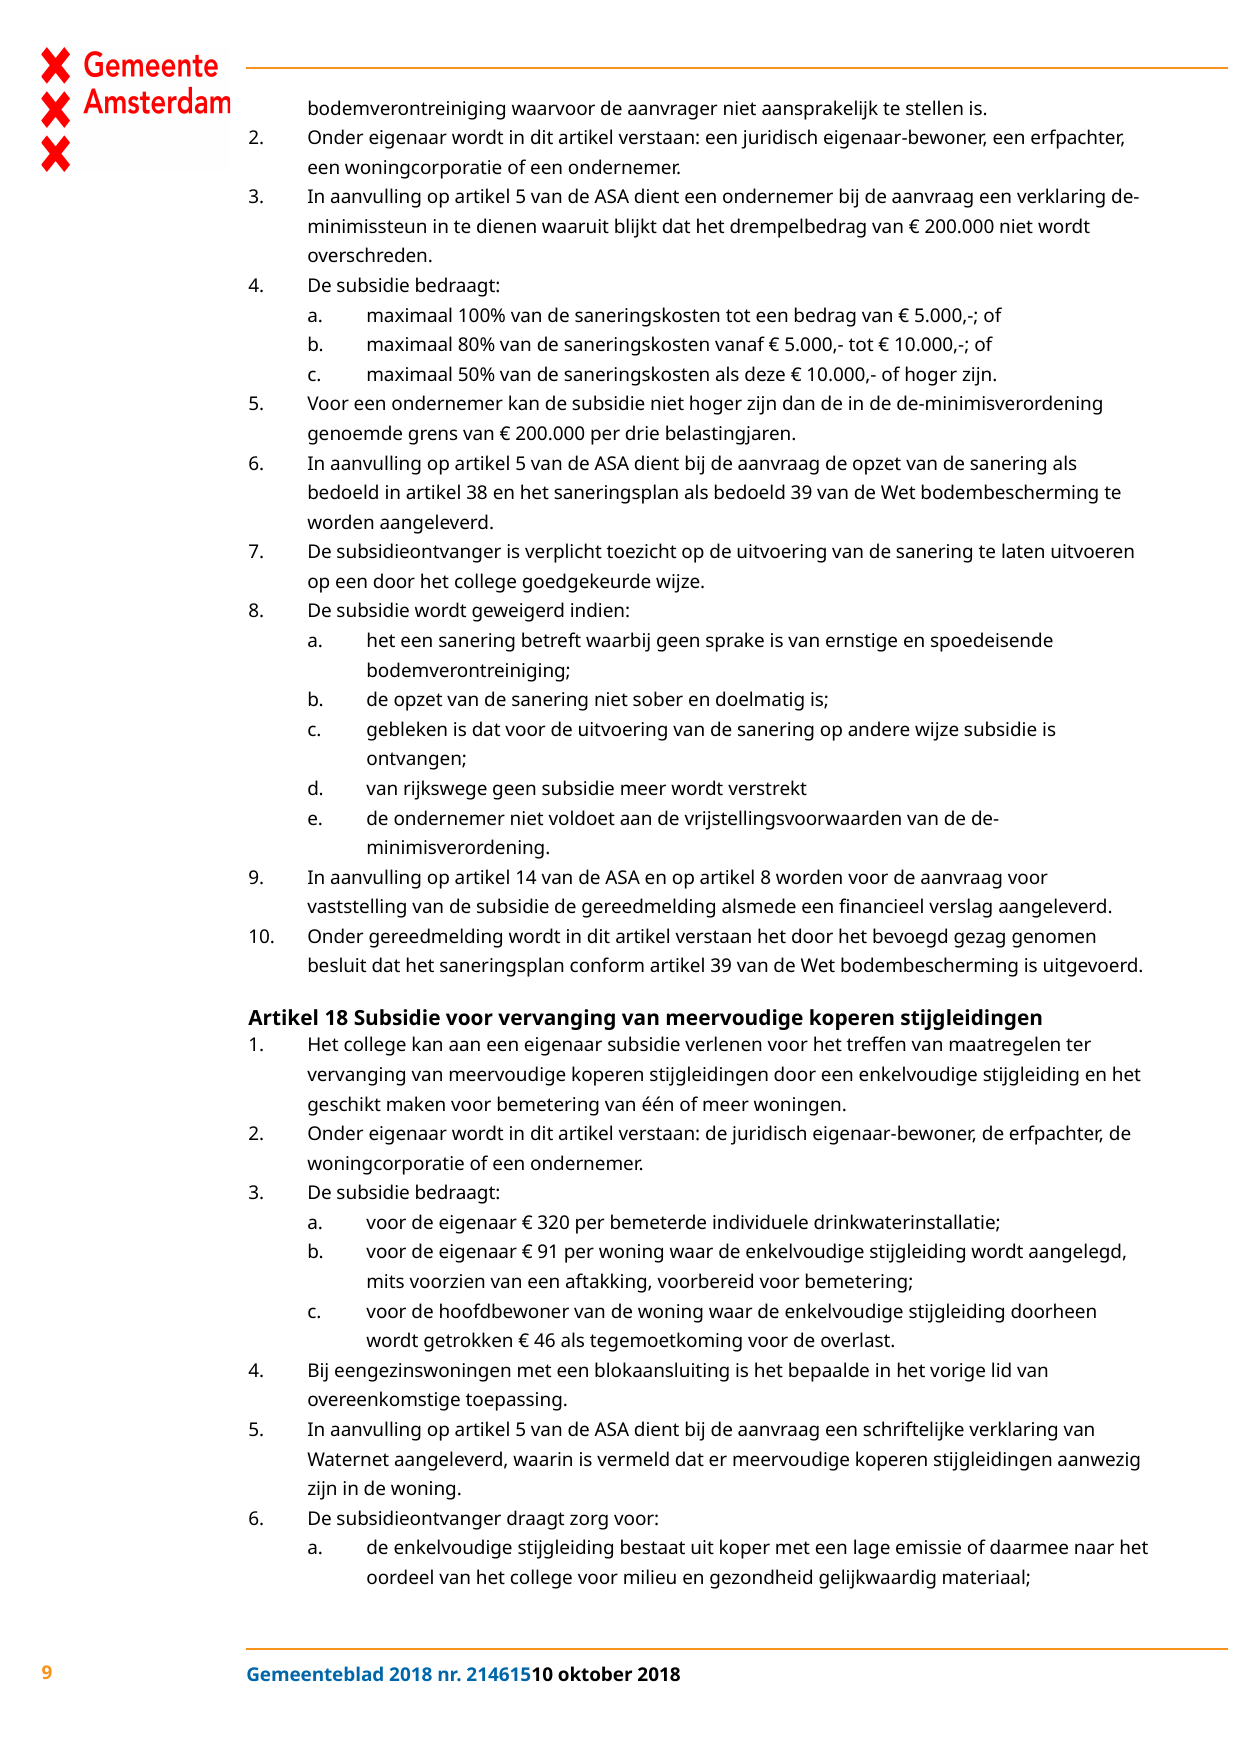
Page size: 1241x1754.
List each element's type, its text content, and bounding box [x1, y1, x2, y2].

list gebleken is dat voor de uitvoering van de sanering op andere wijze subsidie is ontvangen; [307, 716, 1152, 771]
list voor de eigenaar € 91 per woning waar de enkelvoudige stijgleiding wordt aangelegd, mits voorzien van een aftakking, voorbereid voor bemetering; [307, 1239, 1152, 1294]
list Het college kan aan een eigenaar subsidie verlenen voor het treffen van maatregelen ter vervanging van meervoudige koperen stijgleidingen door een enkelvoudige stijgleiding en het geschikt maken voor bemetering van één of meer woningen. [248, 1032, 1152, 1116]
list de opzet van de sanering niet sober en doelmatig is; [307, 686, 1152, 712]
list De subsidie bedraagt: [248, 272, 1152, 298]
list de ondernemer niet voldoet aan de vrijstellingsvoorwaarden van de de-minimisverordening. [307, 805, 1152, 860]
list In aanvulling op artikel 5 van de ASA dient bij de aanvraag de opzet van de sanering als bedoeld in artikel 38 en het saneringsplan als bedoeld 39 van de Wet bodembescherming te worden aangeleverd. [248, 450, 1152, 535]
list Onder eigenaar wordt in dit artikel verstaan: de juridisch eigenaar-bewoner, de erfpachter, de woningcorporatie of een ondernemer. [248, 1120, 1152, 1176]
list De subsidie wordt geweigerd indien: [248, 598, 1152, 623]
list het een sanering betreft waarbij geen sprake is van ernstige en spoedeisende bodemverontreiniging; [307, 627, 1152, 683]
list maximaal 80% van de saneringskosten vanaf € 5.000,- tot € 10.000,-; of [307, 331, 1152, 357]
list Onder eigenaar wordt in dit artikel verstaan: een juridisch eigenaar-bewoner, een erfpachter, een woningcorporatie of een ondernemer. [248, 124, 1152, 180]
list voor de eigenaar € 320 per bemeterde individuele drinkwaterinstallatie; [307, 1209, 1152, 1235]
list maximaal 100% van de saneringskosten tot een bedrag van € 5.000,-; of [307, 302, 1152, 328]
list In aanvulling op artikel 14 van de ASA en op artikel 8 worden voor de aanvraag voor vaststelling van de subsidie de gereedmelding alsmede een financieel verslag aangeleverd. [248, 864, 1152, 919]
picture [41, 47, 231, 172]
list Onder gereedmelding wordt in dit artikel verstaan het door het bevoegd gezag genomen besluit dat het saneringsplan conform artikel 39 van de Wet bodembescherming is uitgevoerd. [248, 923, 1152, 978]
list voor de hoofdbewoner van de woning waar de enkelvoudige stijgleiding doorheen wordt getrokken € 46 als tegemoetkoming voor de overlast. [307, 1298, 1152, 1353]
list In aanvulling op artikel 5 van de ASA dient een ondernemer bij de aanvraag een verklaring de-minimissteun in te dienen waaruit blijkt dat het drempelbedrag van € 200.000 niet wordt overschreden. [248, 183, 1152, 268]
list Voor een ondernemer kan de subsidie niet hoger zijn dan de in de de-minimisverordening genoemde grens van € 200.000 per drie belastingjaren. [248, 391, 1152, 446]
list maximaal 50% van de saneringskosten als deze € 10.000,- of hoger zijn. [307, 361, 1152, 387]
text Artikel 18 Subsidie voor vervanging van meervoudige koperen stijgleidingen [248, 1003, 1152, 1032]
list van rijkswege geen subsidie meer wordt verstrekt [307, 775, 1152, 801]
list De subsidieontvanger is verplicht toezicht op de uitvoering van de sanering te laten uitvoeren op een door het college goedgekeurde wijze. [248, 538, 1152, 594]
list De subsidie bedraagt: [248, 1179, 1152, 1205]
list bodemverontreiniging waarvoor de aanvrager niet aansprakelijk te stellen is. [248, 95, 1152, 121]
list de enkelvoudige stijgleiding bestaat uit koper met een lage emissie of daarmee naar het oordeel van het college voor milieu en gezondheid gelijkwaardig materiaal; [307, 1534, 1152, 1590]
list Bij eengezinswoningen met een blokaansluiting is het bepaalde in het vorige lid van overeenkomstige toepassing. [248, 1357, 1152, 1412]
list In aanvulling op artikel 5 van de ASA dient bij de aanvraag een schriftelijke verklaring van Waternet aangeleverd, waarin is vermeld dat er meervoudige koperen stijgleidingen aanwezig zijn in de woning. [248, 1416, 1152, 1501]
list De subsidieontvanger draagt zorg voor: [248, 1505, 1152, 1531]
